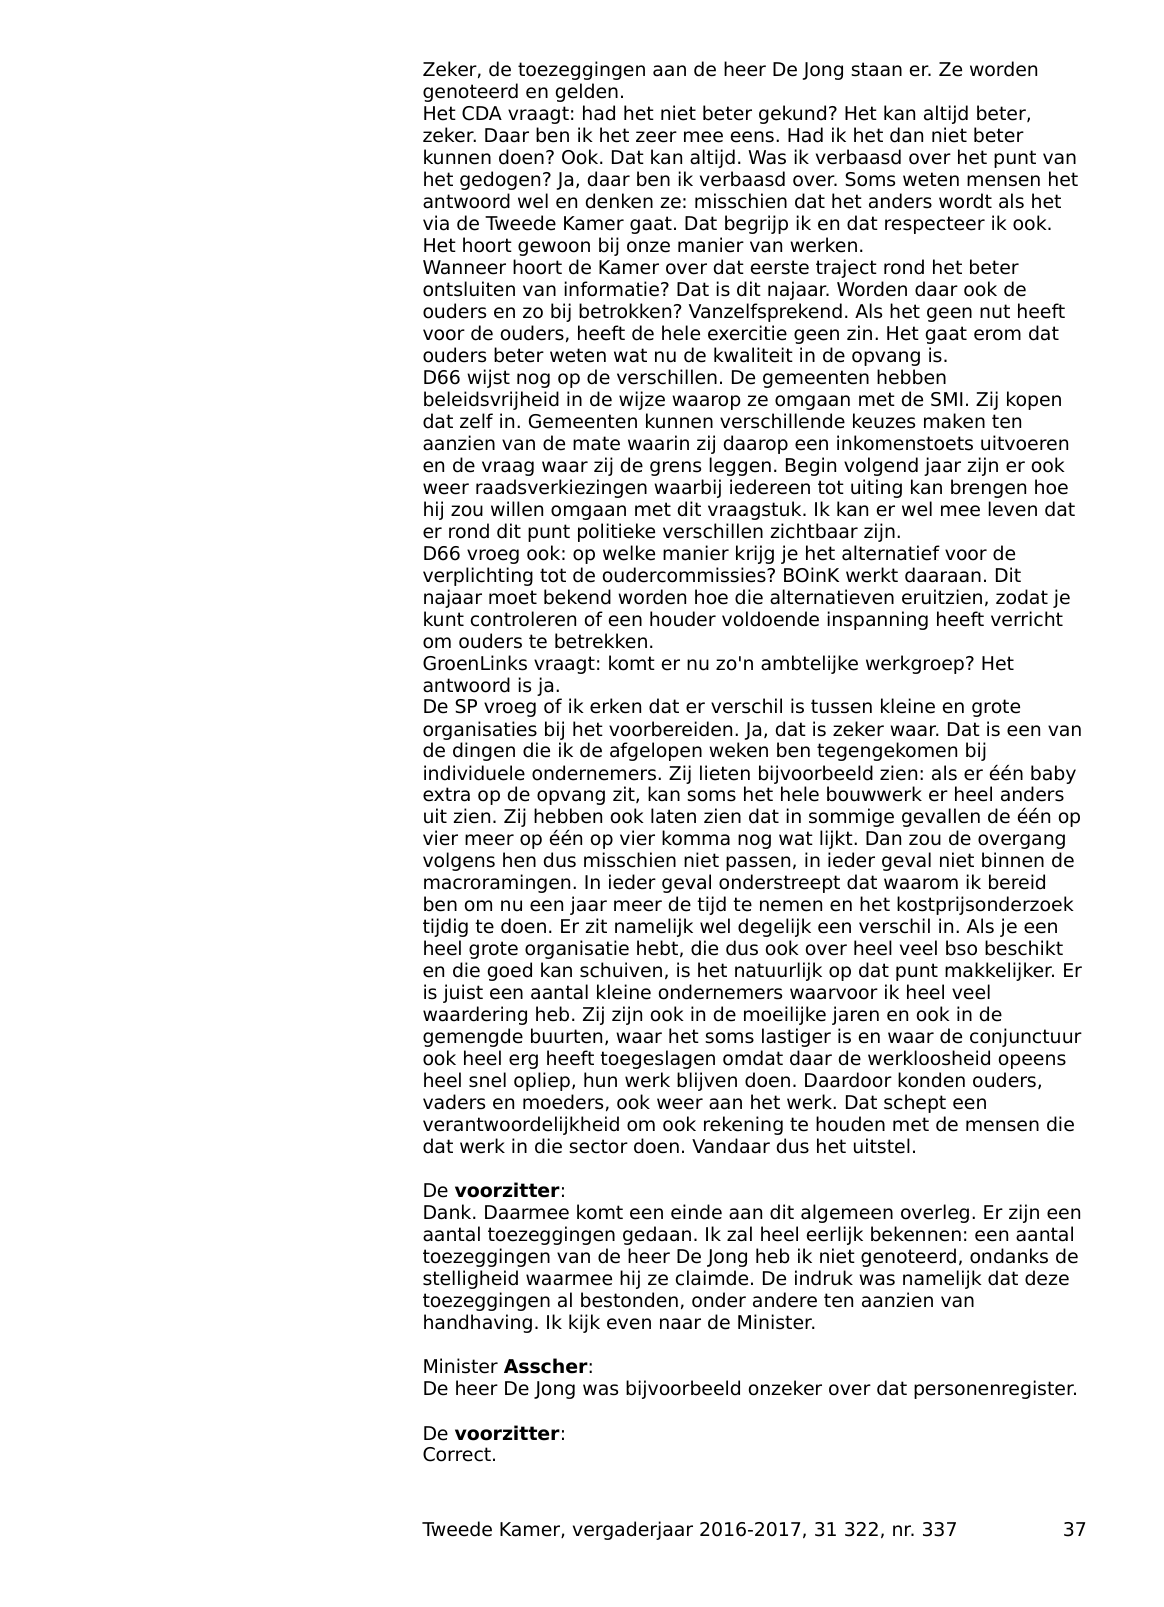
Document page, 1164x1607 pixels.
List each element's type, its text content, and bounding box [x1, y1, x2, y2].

text De voorzitter: [422, 1180, 1087, 1202]
text GroenLinks vraagt: komt er nu zo'n ambtelijke werkgroep? Het antwoord is ja. [422, 652, 1087, 696]
text Zeker, de toezeggingen aan de heer De Jong staan er. Ze worden genoteerd en gelden. [422, 59, 1087, 103]
text Wanneer hoort de Kamer over dat eerste traject rond het beter ontsluiten van informatie? Dat is dit najaar. Worden daar ook de ouders en zo bij betrokken? Vanzelfsprekend. Als het geen nut heeft voor de ouders, heeft de hele exercitie geen zin. Het gaat erom dat ouders beter weten wat nu de kwaliteit in de opvang is. [422, 257, 1087, 367]
text De heer De Jong was bijvoorbeeld onzeker over dat personenregister. [422, 1378, 1087, 1400]
text Minister Asscher: [422, 1356, 1087, 1378]
text De voorzitter: [422, 1422, 1087, 1444]
text Correct. [422, 1444, 1087, 1466]
text D66 wijst nog op de verschillen. De gemeenten hebben beleidsvrijheid in de wijze waarop ze omgaan met de SMI. Zij kopen dat zelf in. Gemeenten kunnen verschillende keuzes maken ten aanzien van de mate waarin zij daarop een inkomenstoets uitvoeren en de vraag waar zij de grens leggen. Begin volgend jaar zijn er ook weer raadsverkiezingen waarbij iedereen tot uiting kan brengen hoe hij zou willen omgaan met dit vraagstuk. Ik kan er wel mee leven dat er rond dit punt politieke verschillen zichtbaar zijn. [422, 367, 1087, 543]
text D66 vroeg ook: op welke manier krijg je het alternatief voor de verplichting tot de oudercommissies? BOinK werkt daaraan. Dit najaar moet bekend worden hoe die alternatieven eruitzien, zodat je kunt controleren of een houder voldoende inspanning heeft verricht om ouders te betrekken. [422, 543, 1087, 652]
text Het CDA vraagt: had het niet beter gekund? Het kan altijd beter, zeker. Daar ben ik het zeer mee eens. Had ik het dan niet beter kunnen doen? Ook. Dat kan altijd. Was ik verbaasd over het punt van het gedogen? Ja, daar ben ik verbaasd over. Soms weten mensen het antwoord wel en denken ze: misschien dat het anders wordt als het via de Tweede Kamer gaat. Dat begrijp ik en dat respecteer ik ook. Het hoort gewoon bij onze manier van werken. [422, 103, 1087, 257]
text Dank. Daarmee komt een einde aan dit algemeen overleg. Er zijn een aantal toezeggingen gedaan. Ik zal heel eerlijk bekennen: een aantal toezeggingen van de heer De Jong heb ik niet genoteerd, ondanks de stelligheid waarmee hij ze claimde. De indruk was namelijk dat deze toezeggingen al bestonden, onder andere ten aanzien van handhaving. Ik kijk even naar de Minister. [422, 1202, 1087, 1334]
text De SP vroeg of ik erken dat er verschil is tussen kleine en grote organisaties bij het voorbereiden. Ja, dat is zeker waar. Dat is een van de dingen die ik de afgelopen weken ben tegengekomen bij individuele ondernemers. Zij lieten bijvoorbeeld zien: als er één baby extra op de opvang zit, kan soms het hele bouwwerk er heel anders uit zien. Zij hebben ook laten zien dat in sommige gevallen de één op vier meer op één op vier komma nog wat lijkt. Dan zou de overgang volgens hen dus misschien niet passen, in ieder geval niet binnen de macroramingen. In ieder geval onderstreept dat waarom ik bereid ben om nu een jaar meer de tijd te nemen en het kostprijsonderzoek tijdig te doen. Er zit namelijk wel degelijk een verschil in. Als je een heel grote organisatie hebt, die dus ook over heel veel bso beschikt en die goed kan schuiven, is het natuurlijk op dat punt makkelijker. Er is juist een aantal kleine ondernemers waarvoor ik heel veel waardering heb. Zij zijn ook in de moeilijke jaren en ook in de gemengde buurten, waar het soms lastiger is en waar de conjunctuur ook heel erg heeft toegeslagen omdat daar de werkloosheid opeens heel snel opliep, hun werk blijven doen. Daardoor konden ouders, vaders en moeders, ook weer aan het werk. Dat schept een verantwoordelijkheid om ook rekening te houden met de mensen die dat werk in die sector doen. Vandaar dus het uitstel. [422, 696, 1087, 1158]
